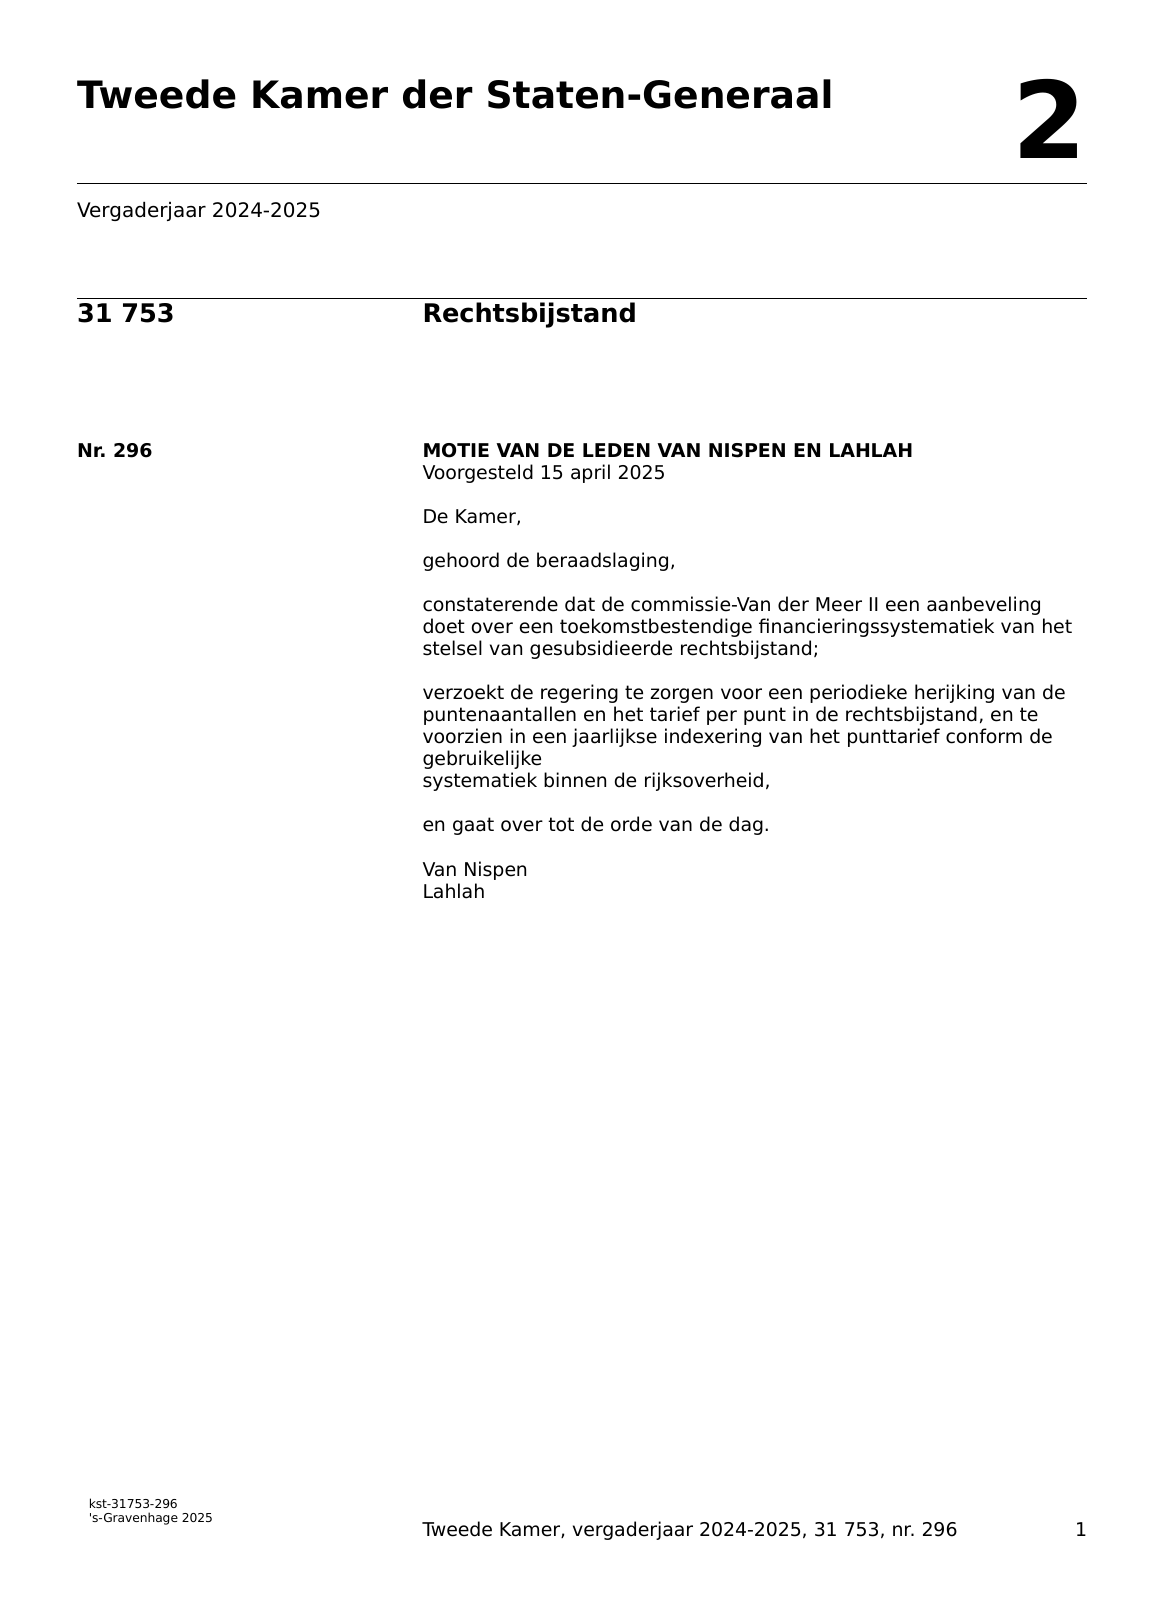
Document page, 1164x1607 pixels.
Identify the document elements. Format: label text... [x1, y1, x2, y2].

subtitle 31 753 Rechtsbijstand [77, 299, 1087, 329]
text gehoord de beraadslaging, [422, 550, 1087, 572]
text Voorgesteld 15 april 2025 [422, 462, 1087, 484]
text verzoekt de regering te zorgen voor een periodieke herijking van de puntenaantallen en het tarief per punt in de rechtsbijstand, en te voorzien in een jaarlijkse indexering van het punttarief conform de gebruikelijke [422, 682, 1087, 770]
subtitle Nr. 296 MOTIE VAN DE LEDEN VAN NISPEN EN LAHLAH [77, 440, 1087, 462]
text kst-31753-296 [88, 1497, 323, 1511]
text constaterende dat de commissie-Van der Meer II een aanbeveling doet over een toekomstbestendige financieringssystematiek van het stelsel van gesubsidieerde rechtsbijstand; [422, 594, 1087, 660]
text systematiek binnen de rijksoverheid, [422, 770, 1087, 792]
text Lahlah [422, 881, 1087, 902]
table_header Tweede Kamer der Staten-Generaal [77, 59, 886, 183]
text Van Nispen [422, 858, 1087, 881]
text 's-Gravenhage 2025 [88, 1511, 323, 1525]
text en gaat over tot de orde van de dag. [422, 814, 1087, 836]
table_cell Vergaderjaar 2024-2025 [77, 184, 1087, 298]
text De Kamer, [422, 506, 1087, 528]
table_header 2 [886, 59, 1087, 183]
